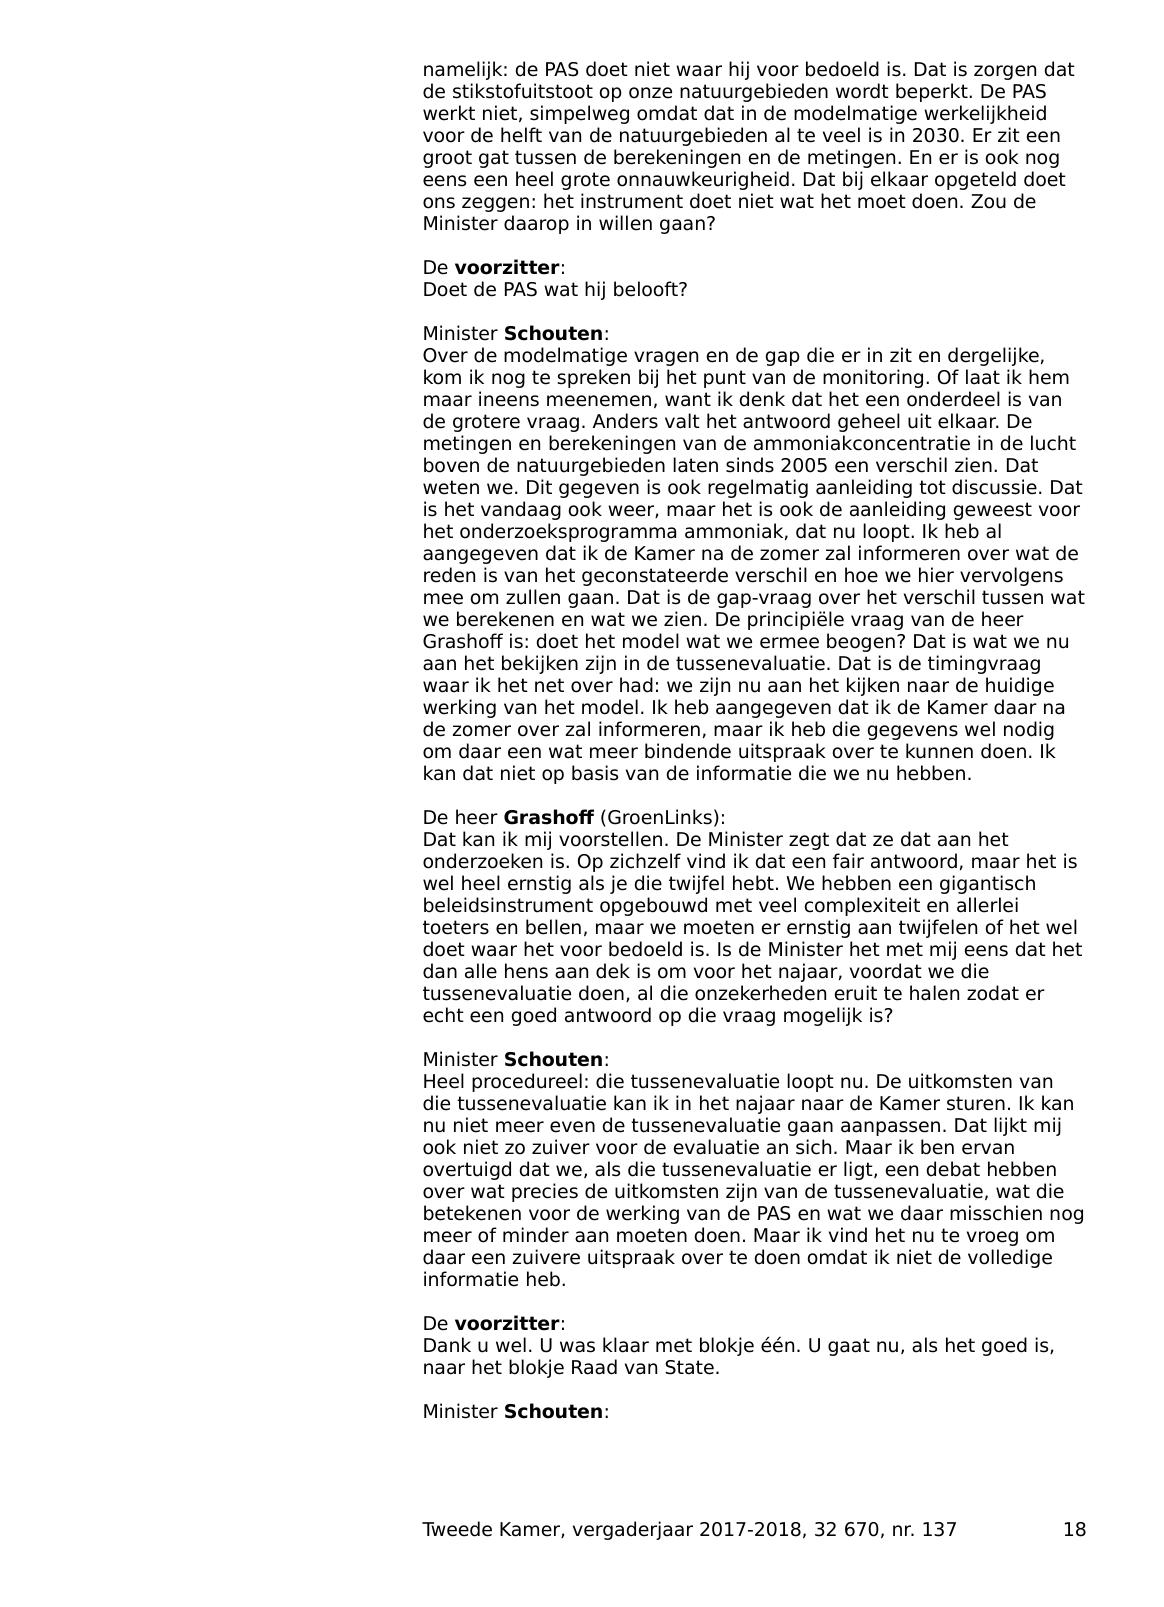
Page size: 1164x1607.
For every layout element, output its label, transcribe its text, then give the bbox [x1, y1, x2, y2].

text namelijk: de PAS doet niet waar hij voor bedoeld is. Dat is zorgen dat de stikstofuitstoot op onze natuurgebieden wordt beperkt. De PAS werkt niet, simpelweg omdat dat in de modelmatige werkelijkheid voor de helft van de natuurgebieden al te veel is in 2030. Er zit een groot gat tussen de berekeningen en de metingen. En er is ook nog eens een heel grote onnauwkeurigheid. Dat bij elkaar opgeteld doet ons zeggen: het instrument doet niet wat het moet doen. Zou de Minister daarop in willen gaan? [422, 59, 1087, 235]
text De heer Grashoff (GroenLinks): [422, 807, 1087, 829]
text Minister Schouten: [422, 1401, 1087, 1423]
text De voorzitter: [422, 1313, 1087, 1335]
text Doet de PAS wat hij belooft? [422, 279, 1087, 301]
text Minister Schouten: [422, 1049, 1087, 1071]
text De voorzitter: [422, 257, 1087, 279]
text Minister Schouten: [422, 323, 1087, 345]
text Dat kan ik mij voorstellen. De Minister zegt dat ze dat aan het onderzoeken is. Op zichzelf vind ik dat een fair antwoord, maar het is wel heel ernstig als je die twijfel hebt. We hebben een gigantisch beleidsinstrument opgebouwd met veel complexiteit en allerlei toeters en bellen, maar we moeten er ernstig aan twijfelen of het wel doet waar het voor bedoeld is. Is de Minister het met mij eens dat het dan alle hens aan dek is om voor het najaar, voordat we die tussenevaluatie doen, al die onzekerheden eruit te halen zodat er echt een goed antwoord op die vraag mogelijk is? [422, 829, 1087, 1027]
text Heel procedureel: die tussenevaluatie loopt nu. De uitkomsten van die tussenevaluatie kan ik in het najaar naar de Kamer sturen. Ik kan nu niet meer even de tussenevaluatie gaan aanpassen. Dat lijkt mij ook niet zo zuiver voor de evaluatie an sich. Maar ik ben ervan overtuigd dat we, als die tussenevaluatie er ligt, een debat hebben over wat precies de uitkomsten zijn van de tussenevaluatie, wat die betekenen voor de werking van de PAS en wat we daar misschien nog meer of minder aan moeten doen. Maar ik vind het nu te vroeg om daar een zuivere uitspraak over te doen omdat ik niet de volledige informatie heb. [422, 1071, 1087, 1291]
text Over de modelmatige vragen en de gap die er in zit en dergelijke, kom ik nog te spreken bij het punt van de monitoring. Of laat ik hem maar ineens meenemen, want ik denk dat het een onderdeel is van de grotere vraag. Anders valt het antwoord geheel uit elkaar. De metingen en berekeningen van de ammoniakconcentratie in de lucht boven de natuurgebieden laten sinds 2005 een verschil zien. Dat weten we. Dit gegeven is ook regelmatig aanleiding tot discussie. Dat is het vandaag ook weer, maar het is ook de aanleiding geweest voor het onderzoeksprogramma ammoniak, dat nu loopt. Ik heb al aangegeven dat ik de Kamer na de zomer zal informeren over wat de reden is van het geconstateerde verschil en hoe we hier vervolgens mee om zullen gaan. Dat is de gap-vraag over het verschil tussen wat we berekenen en wat we zien. De principiële vraag van de heer Grashoff is: doet het model wat we ermee beogen? Dat is wat we nu aan het bekijken zijn in de tussenevaluatie. Dat is de timingvraag waar ik het net over had: we zijn nu aan het kijken naar de huidige werking van het model. Ik heb aangegeven dat ik de Kamer daar na de zomer over zal informeren, maar ik heb die gegevens wel nodig om daar een wat meer bindende uitspraak over te kunnen doen. Ik kan dat niet op basis van de informatie die we nu hebben. [422, 345, 1087, 785]
text Dank u wel. U was klaar met blokje één. U gaat nu, als het goed is, naar het blokje Raad van State. [422, 1335, 1087, 1379]
